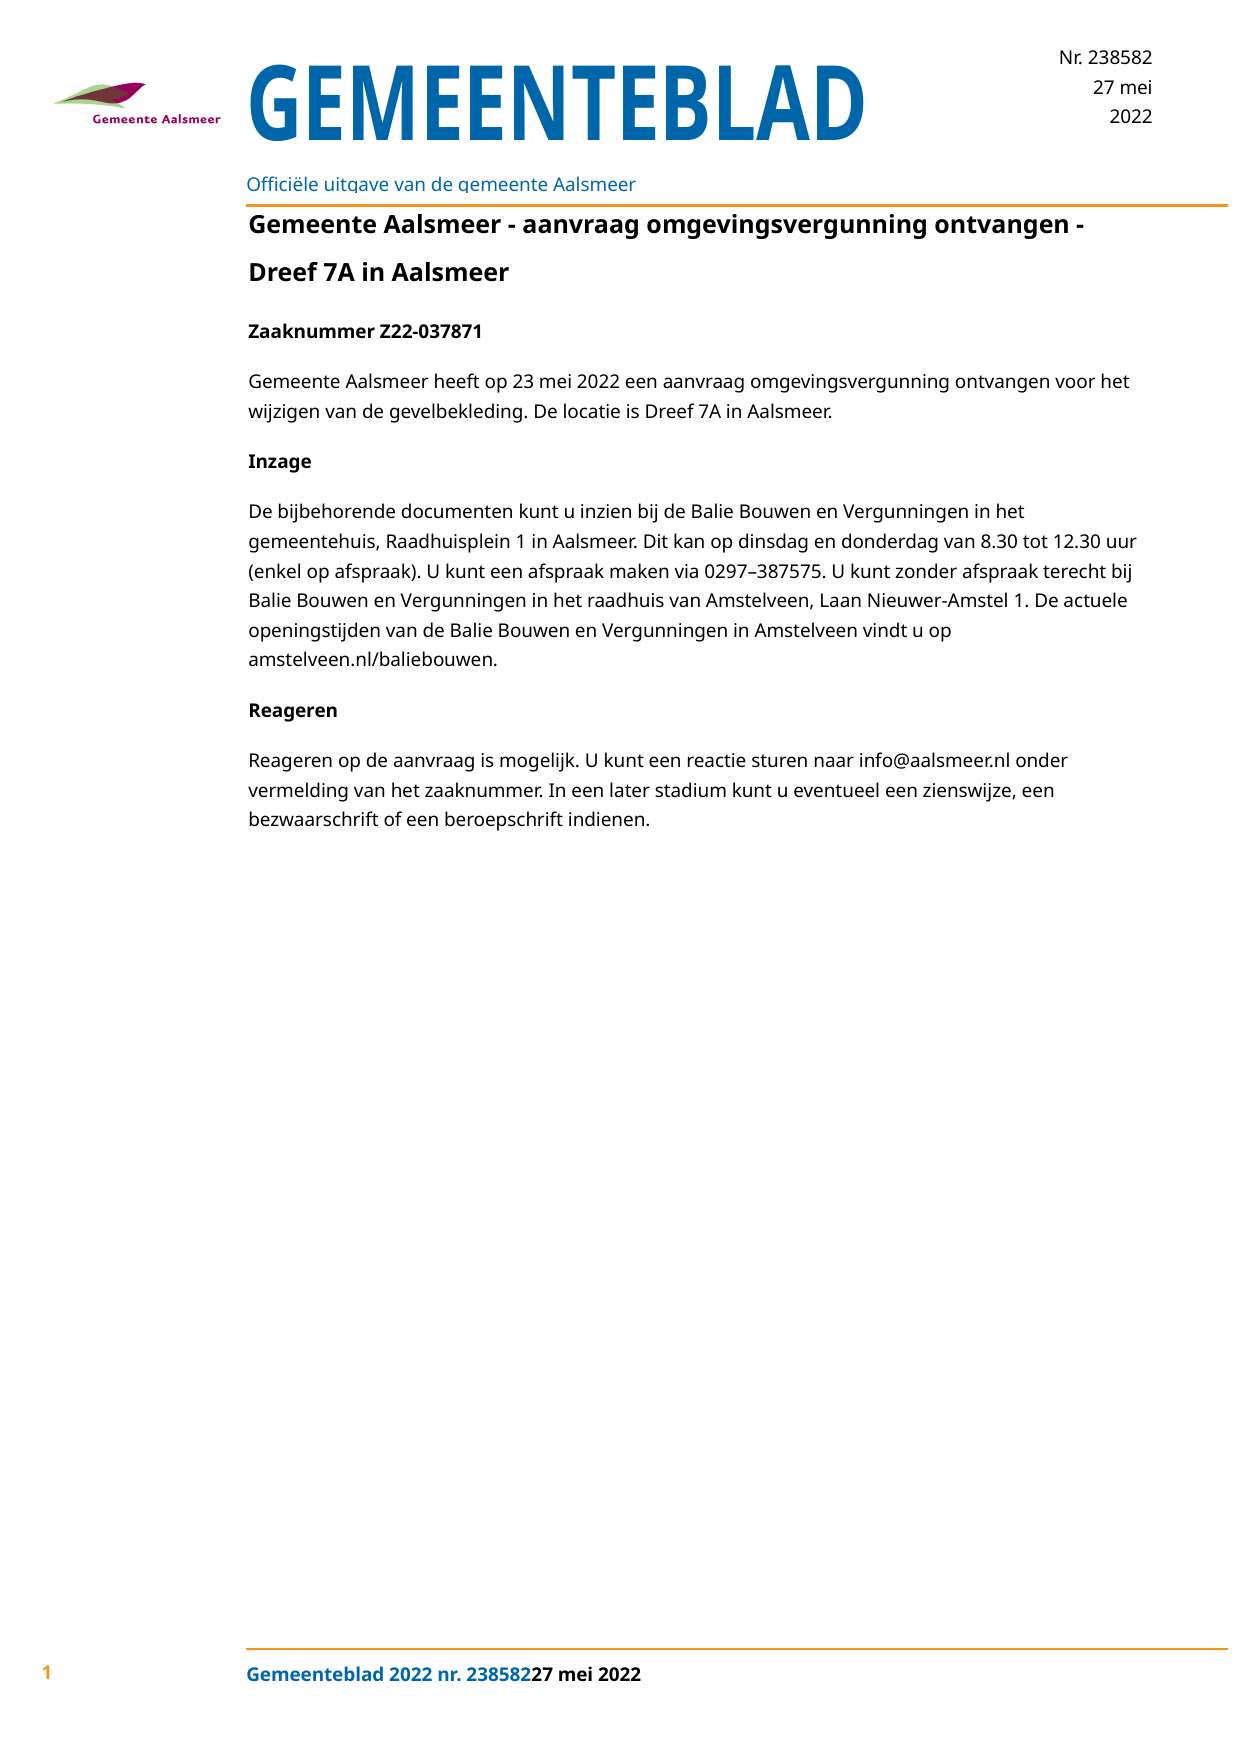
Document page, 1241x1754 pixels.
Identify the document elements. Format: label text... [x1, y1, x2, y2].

text De bijbehorende documenten kunt u inzien bij de Balie Bouwen en Vergunningen in het gemeentehuis, Raadhuisplein 1 in Aalsmeer. Dit kan op dinsdag en donderdag van 8.30 tot 12.30 uur (enkel op afspraak). U kunt een afspraak maken via 0297–387575. U kunt zonder afspraak terecht bij Balie Bouwen en Vergunningen in het raadhuis van Amstelveen, Laan Nieuwer-Amstel 1. De actuele openingstijden van de Balie Bouwen en Vergunningen in Amstelveen vindt u op amstelveen.nl/baliebouwen. [248, 499, 1152, 672]
text Zaaknummer Z22-037871 [248, 318, 1152, 344]
text Gemeente Aalsmeer heeft op 23 mei 2022 een aanvraag omgevingsvergunning ontvangen voor het wijzigen van de gevelbekleding. De locatie is Dreef 7A in Aalsmeer. [248, 368, 1152, 424]
text Reageren [248, 697, 1152, 723]
picture [41, 47, 231, 172]
text Inzage [248, 448, 1152, 474]
text Gemeente Aalsmeer - aanvraag omgevingsvergunning ontvangen - Dreef 7A in Aalsmeer [248, 207, 1152, 288]
text Reageren op de aanvraag is mogelijk. U kunt een reactie sturen naar info@aalsmeer.nl onder vermelding van het zaaknummer. In een later stadium kunt u eventueel een zienswijze, een bezwaarschrift of een beroepschrift indienen. [248, 747, 1152, 832]
